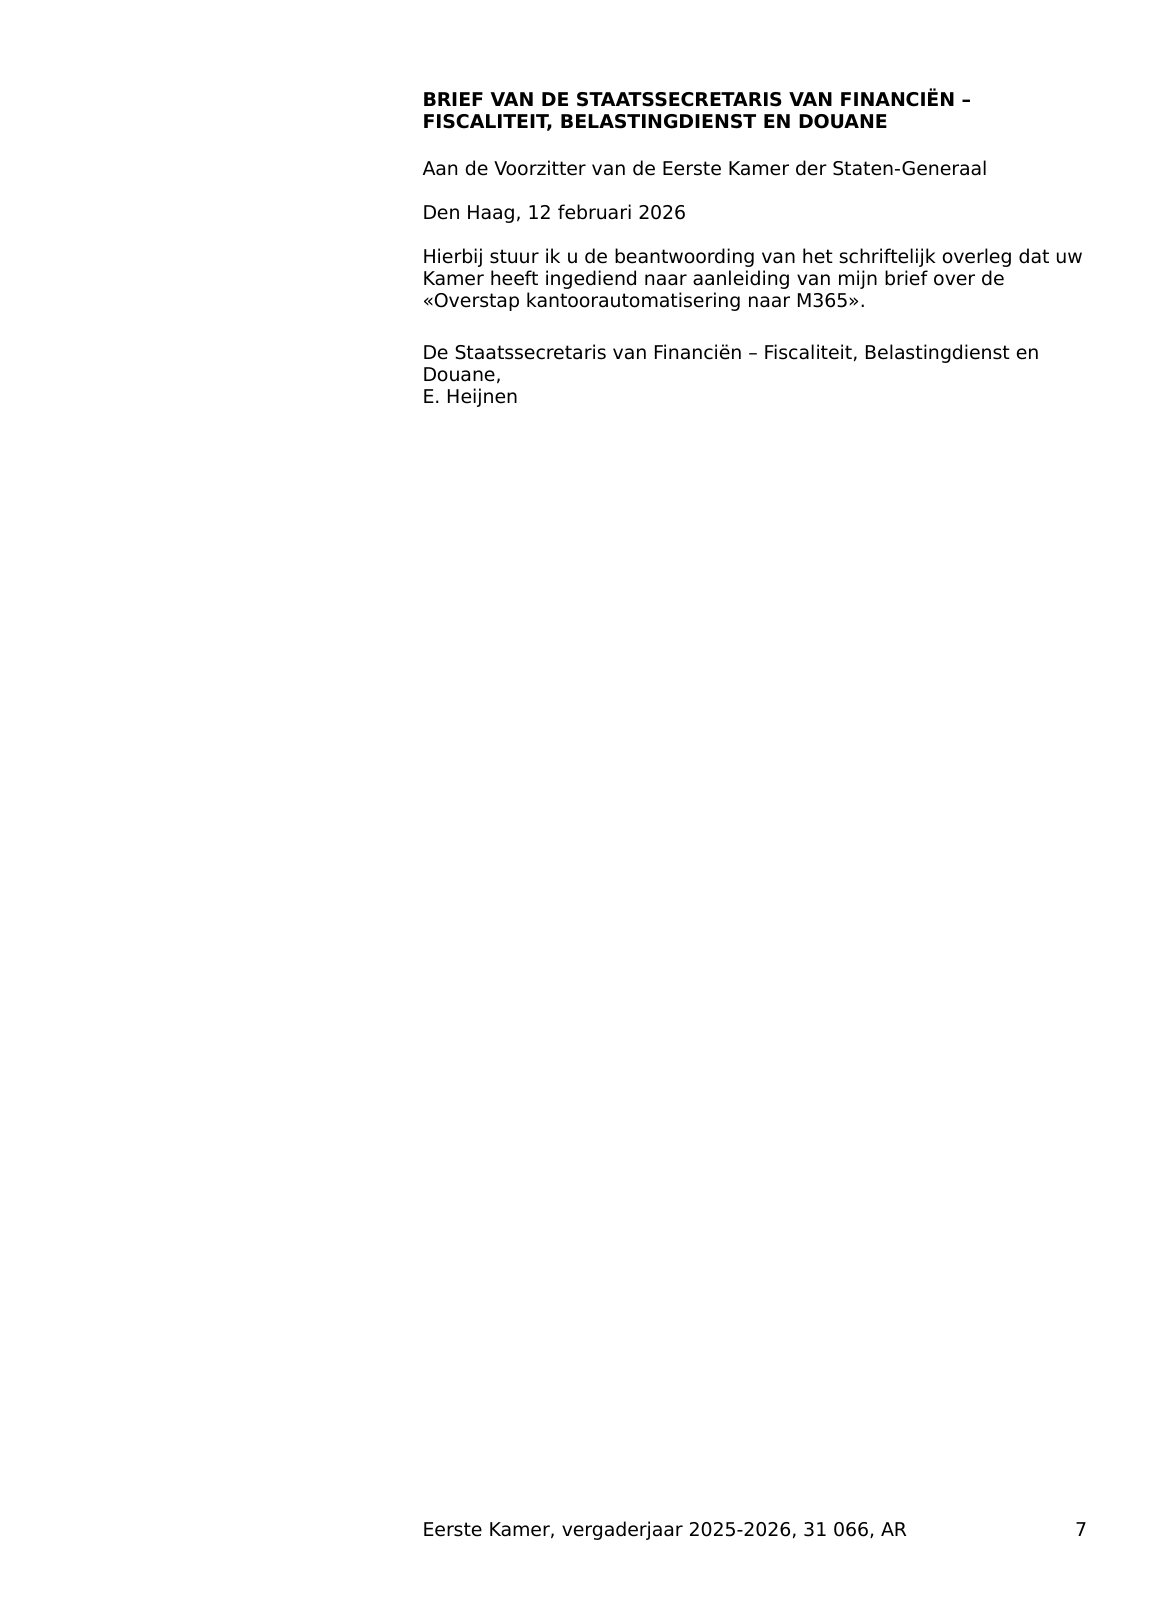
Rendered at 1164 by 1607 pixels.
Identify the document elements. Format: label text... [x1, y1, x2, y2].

subtitle BRIEF VAN DE STAATSSECRETARIS VAN FINANCIËN – FISCALITEIT, BELASTINGDIENST EN DOUANE [422, 89, 1087, 133]
text De Staatssecretaris van Financiën – Fiscaliteit, Belastingdienst en Douane, E. Heijnen [422, 342, 1087, 408]
text Den Haag, 12 februari 2026 [422, 202, 1087, 224]
text Hierbij stuur ik u de beantwoording van het schriftelijk overleg dat uw Kamer heeft ingediend naar aanleiding van mijn brief over de «Overstap kantoorautomatisering naar M365». [422, 246, 1087, 312]
text Aan de Voorzitter van de Eerste Kamer der Staten-Generaal [422, 158, 1087, 180]
